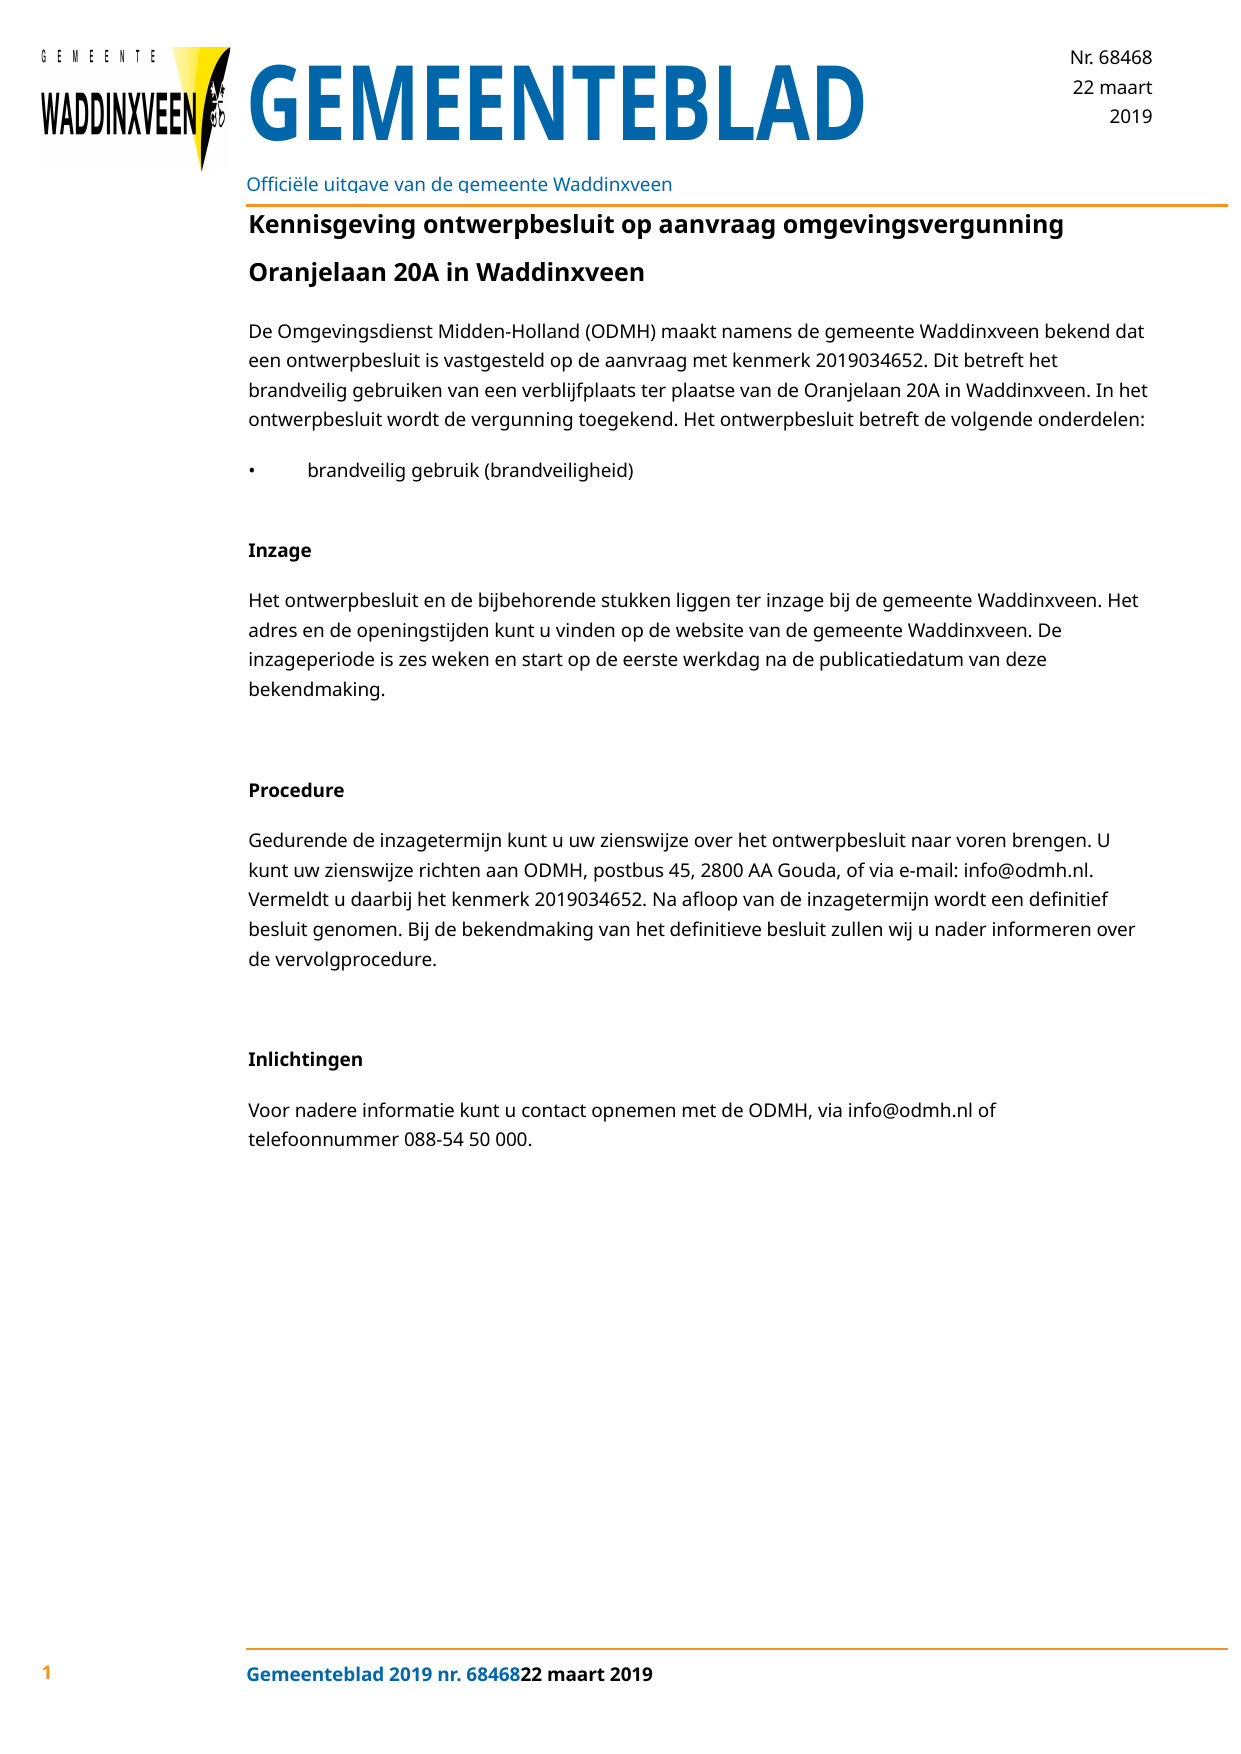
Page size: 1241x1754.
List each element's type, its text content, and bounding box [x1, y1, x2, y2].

text Inlichtingen [248, 1047, 1152, 1072]
text Procedure [248, 777, 1152, 803]
text Voor nadere informatie kunt u contact opnemen met de ODMH, via info@odmh.nl of telefoonnummer 088-54 50 000. [248, 1097, 1152, 1152]
text Kennisgeving ontwerpbesluit op aanvraag omgevingsvergunning Oranjelaan 20A in Waddinxveen [248, 207, 1152, 288]
text Gedurende de inzagetermijn kunt u uw zienswijze over het ontwerpbesluit naar voren brengen. U kunt uw zienswijze richten aan ODMH, postbus 45, 2800 AA Gouda, of via e-mail: info@odmh.nl. Vermeldt u daarbij het kenmerk 2019034652. Na afloop van de inzagetermijn wordt een definitief besluit genomen. Bij de bekendmaking van het definitieve besluit zullen wij u nader informeren over de vervolgprocedure. [248, 827, 1152, 972]
picture [41, 47, 231, 172]
text Het ontwerpbesluit en de bijbehorende stukken liggen ter inzage bij de gemeente Waddinxveen. Het adres en de openingstijden kunt u vinden op de website van de gemeente Waddinxveen. De inzageperiode is zes weken en start op de eerste werkdag na de publicatiedatum van deze bekendmaking. [248, 587, 1152, 702]
list brandveilig gebruik (brandveiligheid) [248, 457, 1152, 483]
text Inzage [248, 537, 1152, 563]
text De Omgevingsdienst Midden-Holland (ODMH) maakt namens de gemeente Waddinxveen bekend dat een ontwerpbesluit is vastgesteld op de aanvraag met kenmerk 2019034652. Dit betreft het brandveilig gebruiken van een verblijfplaats ter plaatse van de Oranjelaan 20A in Waddinxveen. In het ontwerpbesluit wordt de vergunning toegekend. Het ontwerpbesluit betreft de volgende onderdelen: [248, 318, 1152, 432]
